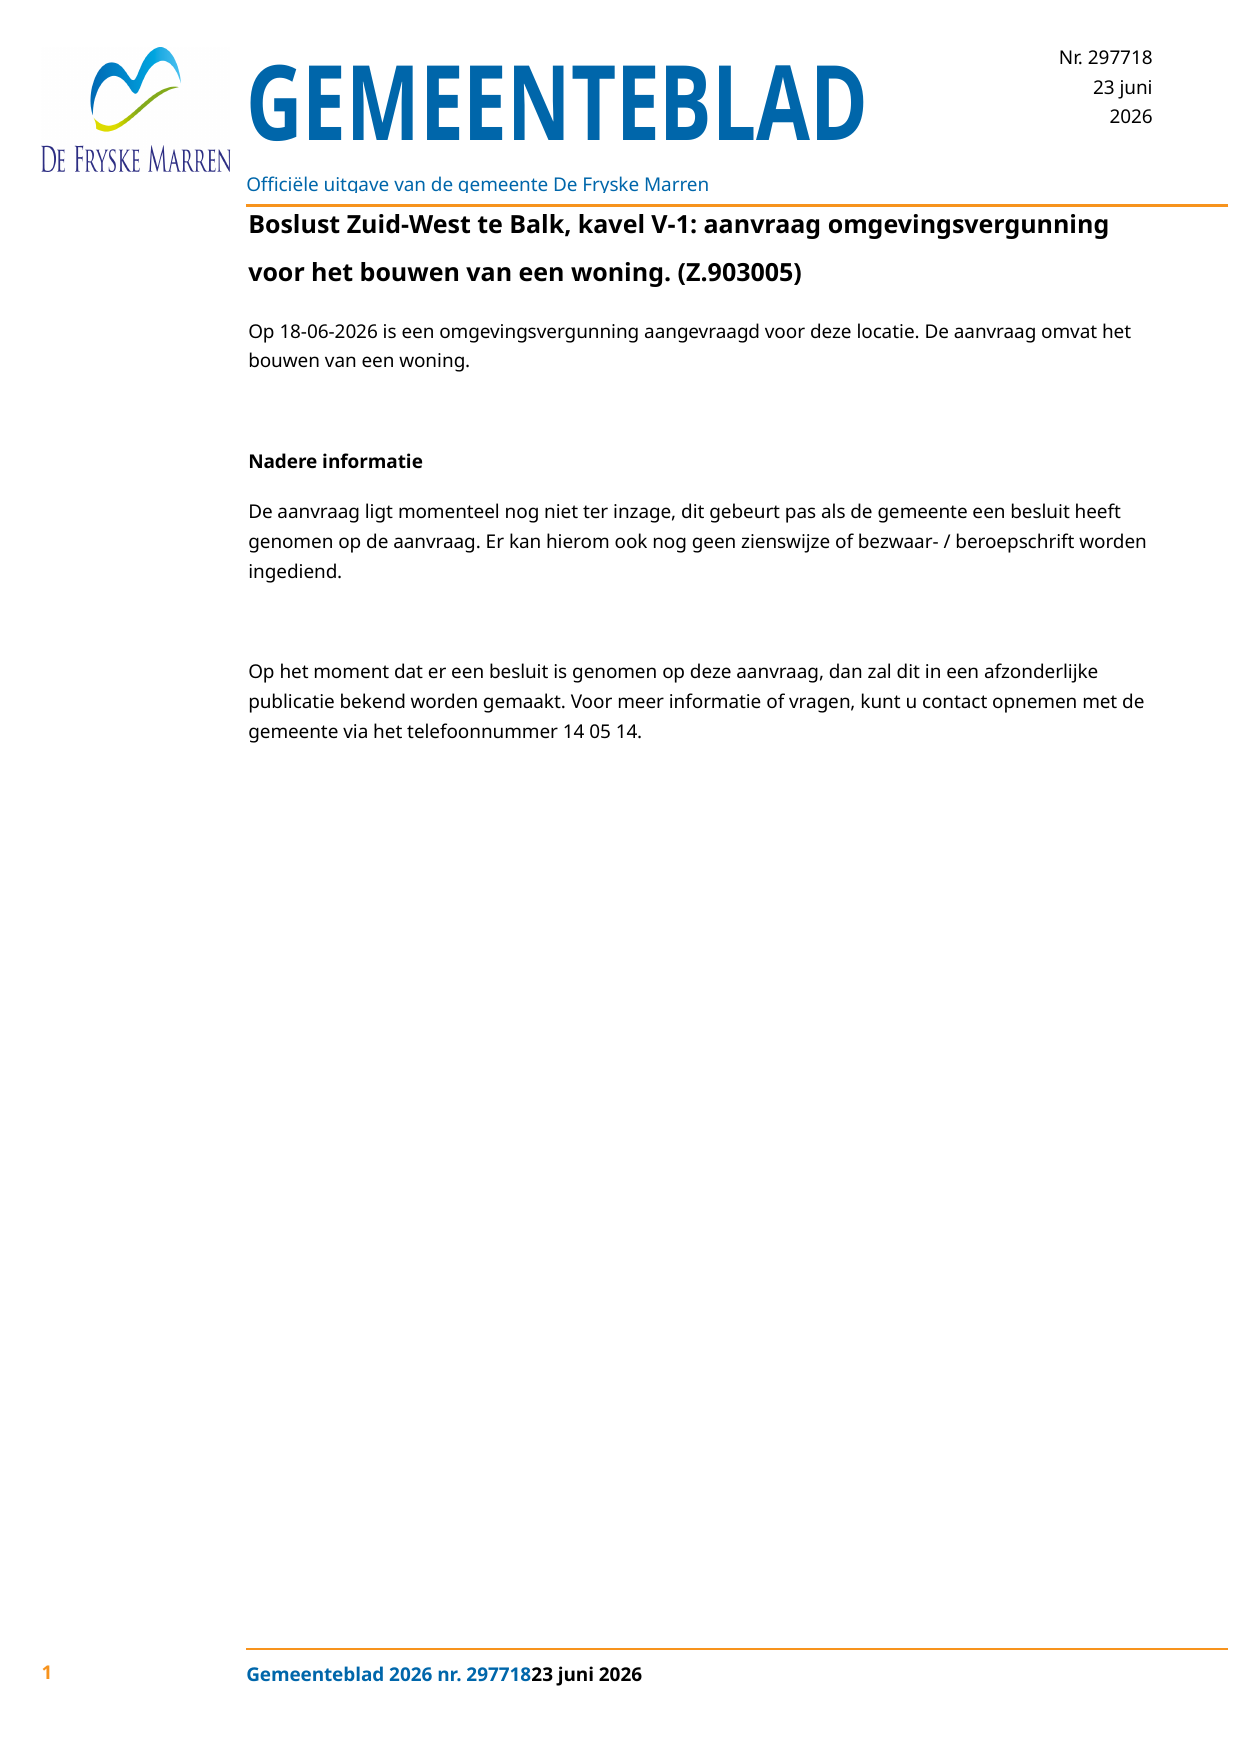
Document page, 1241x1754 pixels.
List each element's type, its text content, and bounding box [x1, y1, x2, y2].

picture [41, 47, 231, 172]
text Nadere informatie [248, 448, 1152, 474]
text Op 18-06-2026 is een omgevingsvergunning aangevraagd voor deze locatie. De aanvraag omvat het bouwen van een woning. [248, 318, 1152, 373]
text De aanvraag ligt momenteel nog niet ter inzage, dit gebeurt pas als de gemeente een besluit heeft genomen op de aanvraag. Er kan hierom ook nog geen zienswijze of bezwaar- / beroepschrift worden ingediend. [248, 499, 1152, 584]
text Op het moment dat er een besluit is genomen op deze aanvraag, dan zal dit in een afzonderlijke publicatie bekend worden gemaakt. Voor meer informatie of vragen, kunt u contact opnemen met de gemeente via het telefoonnummer 14 05 14. [248, 659, 1152, 744]
text Boslust Zuid-West te Balk, kavel V-1: aanvraag omgevingsvergunning voor het bouwen van een woning. (Z.903005) [248, 207, 1152, 288]
